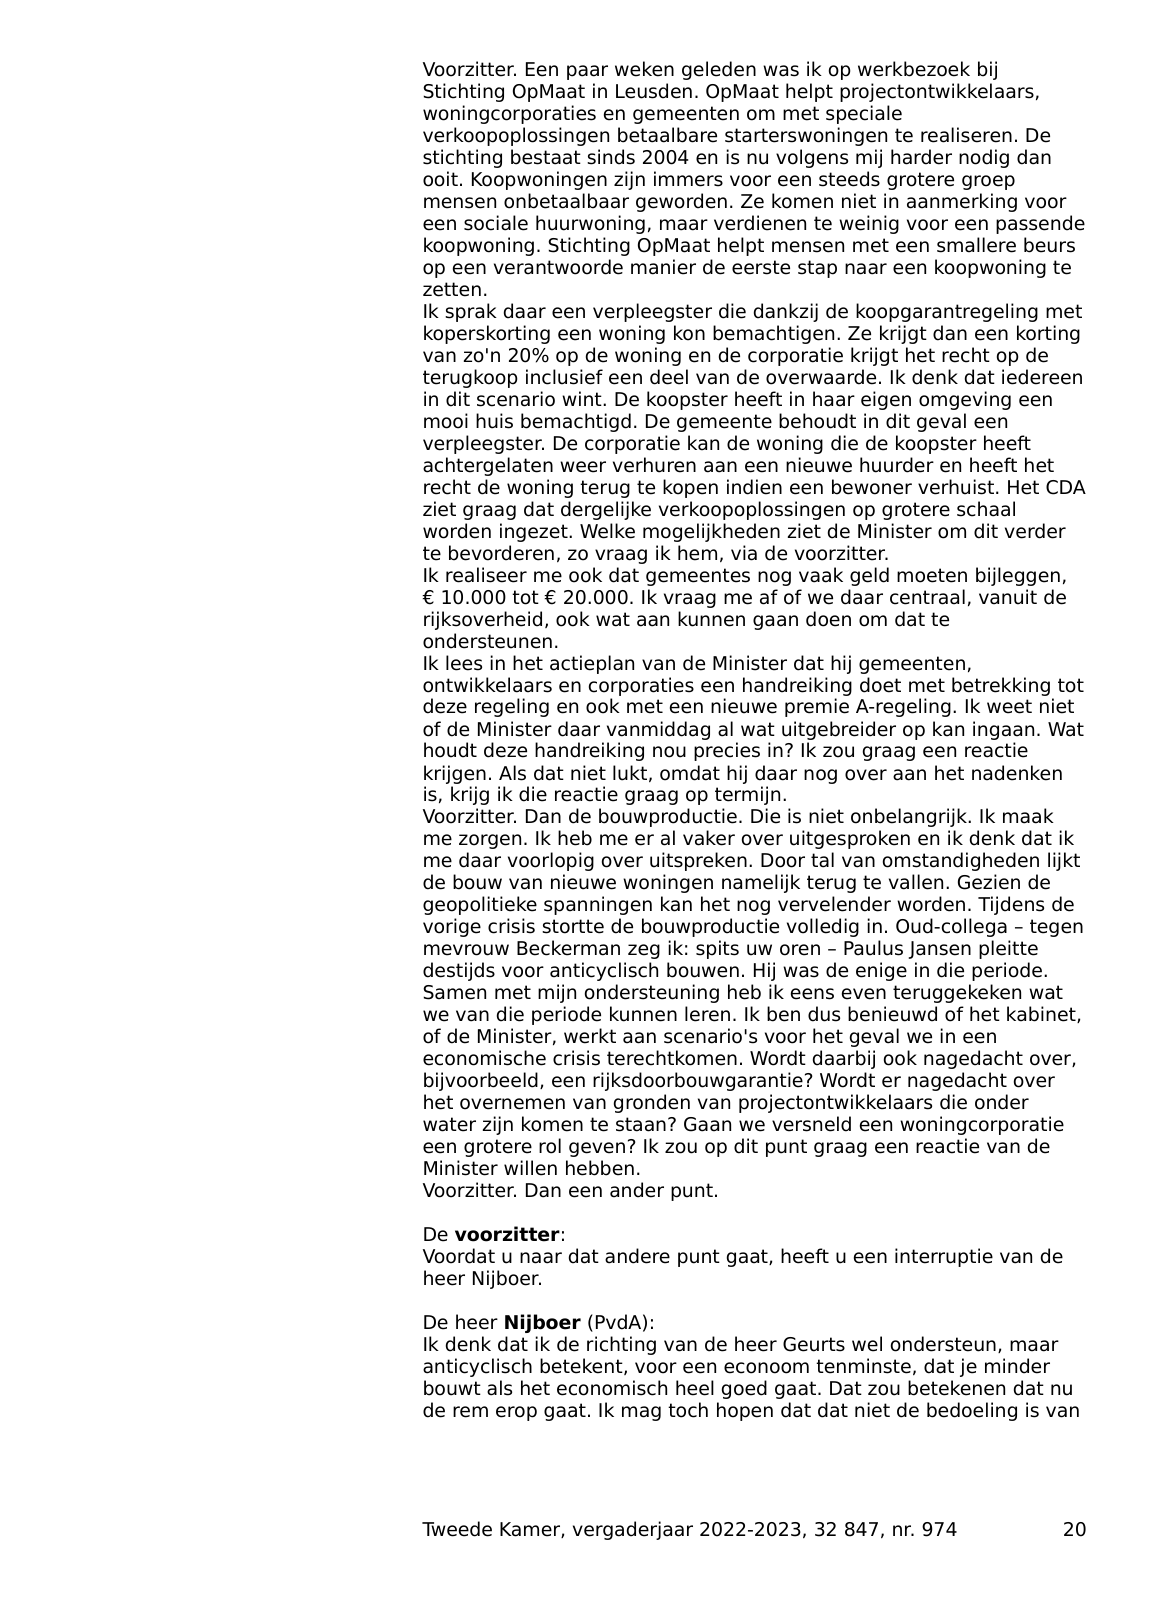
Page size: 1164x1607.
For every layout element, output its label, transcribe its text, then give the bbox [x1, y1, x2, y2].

text Ik realiseer me ook dat gemeentes nog vaak geld moeten bijleggen, € 10.000 tot € 20.000. Ik vraag me af of we daar centraal, vanuit de rijksoverheid, ook wat aan kunnen gaan doen om dat te ondersteunen. [422, 564, 1087, 652]
text Ik denk dat ik de richting van de heer Geurts wel ondersteun, maar anticyclisch betekent, voor een econoom tenminste, dat je minder bouwt als het economisch heel goed gaat. Dat zou betekenen dat nu de rem erop gaat. Ik mag toch hopen dat dat niet de bedoeling is van [422, 1334, 1087, 1422]
text Voorzitter. Dan de bouwproductie. Die is niet onbelangrijk. Ik maak me zorgen. Ik heb me er al vaker over uitgesproken en ik denk dat ik me daar voorlopig over uitspreken. Door tal van omstandigheden lijkt de bouw van nieuwe woningen namelijk terug te vallen. Gezien de geopolitieke spanningen kan het nog vervelender worden. Tijdens de vorige crisis stortte de bouwproductie volledig in. Oud-collega – tegen mevrouw Beckerman zeg ik: spits uw oren – Paulus Jansen pleitte destijds voor anticyclisch bouwen. Hij was de enige in die periode. Samen met mijn ondersteuning heb ik eens even teruggekeken wat we van die periode kunnen leren. Ik ben dus benieuwd of het kabinet, of de Minister, werkt aan scenario's voor het geval we in een economische crisis terechtkomen. Wordt daarbij ook nagedacht over, bijvoorbeeld, een rijksdoorbouwgarantie? Wordt er nagedacht over het overnemen van gronden van projectontwikkelaars die onder water zijn komen te staan? Gaan we versneld een woningcorporatie een grotere rol geven? Ik zou op dit punt graag een reactie van de Minister willen hebben. [422, 806, 1087, 1180]
text Voorzitter. Een paar weken geleden was ik op werkbezoek bij Stichting OpMaat in Leusden. OpMaat helpt projectontwikkelaars, woningcorporaties en gemeenten om met speciale verkoopoplossingen betaalbare starterswoningen te realiseren. De stichting bestaat sinds 2004 en is nu volgens mij harder nodig dan ooit. Koopwoningen zijn immers voor een steeds grotere groep mensen onbetaalbaar geworden. Ze komen niet in aanmerking voor een sociale huurwoning, maar verdienen te weinig voor een passende koopwoning. Stichting OpMaat helpt mensen met een smallere beurs op een verantwoorde manier de eerste stap naar een koopwoning te zetten. [422, 59, 1087, 301]
text De heer Nijboer (PvdA): [422, 1312, 1087, 1334]
text Voordat u naar dat andere punt gaat, heeft u een interruptie van de heer Nijboer. [422, 1246, 1087, 1290]
text De voorzitter: [422, 1224, 1087, 1246]
text Ik sprak daar een verpleegster die dankzij de koopgarantregeling met koperskorting een woning kon bemachtigen. Ze krijgt dan een korting van zo'n 20% op de woning en de corporatie krijgt het recht op de terugkoop inclusief een deel van de overwaarde. Ik denk dat iedereen in dit scenario wint. De koopster heeft in haar eigen omgeving een mooi huis bemachtigd. De gemeente behoudt in dit geval een verpleegster. De corporatie kan de woning die de koopster heeft achtergelaten weer verhuren aan een nieuwe huurder en heeft het recht de woning terug te kopen indien een bewoner verhuist. Het CDA ziet graag dat dergelijke verkoopoplossingen op grotere schaal worden ingezet. Welke mogelijkheden ziet de Minister om dit verder te bevorderen, zo vraag ik hem, via de voorzitter. [422, 301, 1087, 564]
text Voorzitter. Dan een ander punt. [422, 1180, 1087, 1202]
text Ik lees in het actieplan van de Minister dat hij gemeenten, ontwikkelaars en corporaties een handreiking doet met betrekking tot deze regeling en ook met een nieuwe premie A-regeling. Ik weet niet of de Minister daar vanmiddag al wat uitgebreider op kan ingaan. Wat houdt deze handreiking nou precies in? Ik zou graag een reactie krijgen. Als dat niet lukt, omdat hij daar nog over aan het nadenken is, krijg ik die reactie graag op termijn. [422, 652, 1087, 806]
